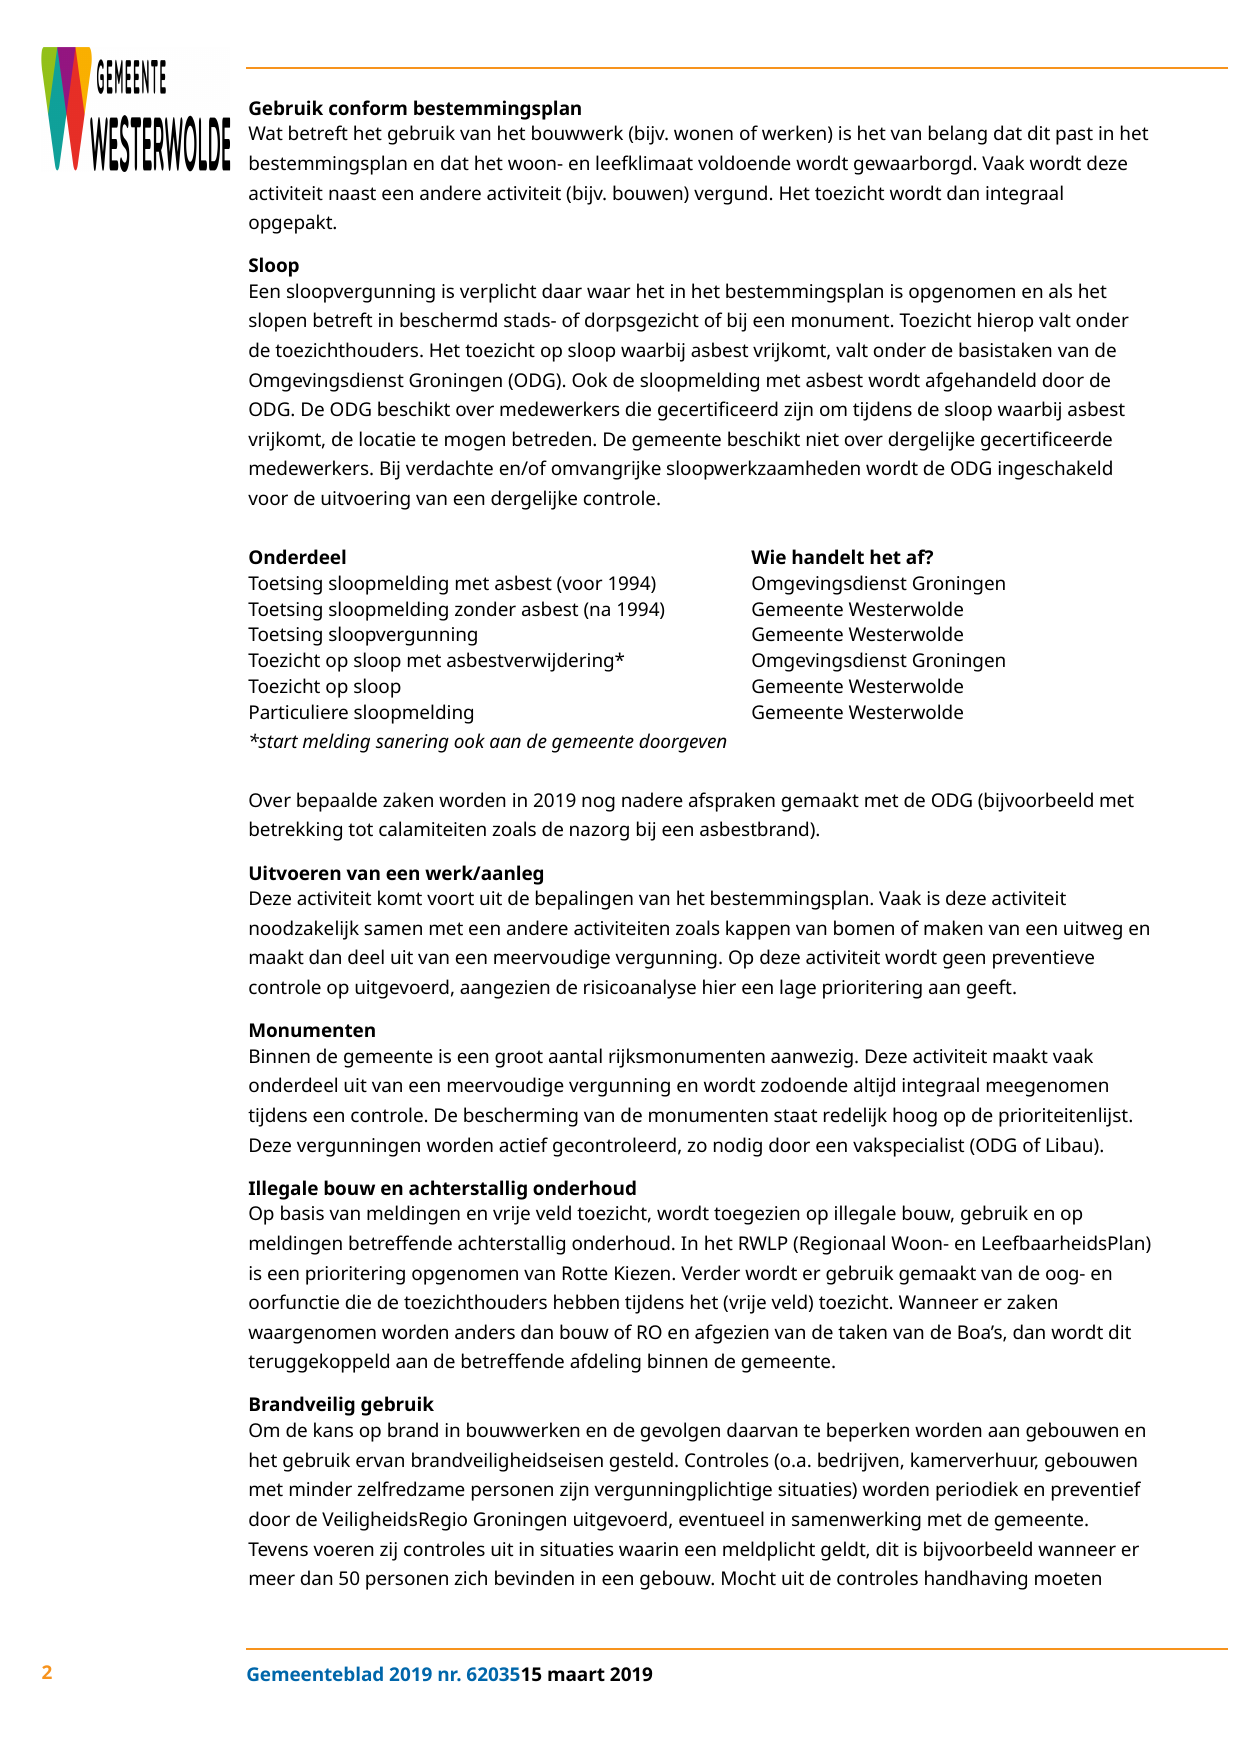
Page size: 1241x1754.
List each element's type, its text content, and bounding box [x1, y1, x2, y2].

table_cell Toezicht op sloop met asbestverwijdering* [248, 648, 751, 673]
table_cell Omgevingsdienst Groningen [751, 570, 1152, 596]
text Illegale bouw en achterstallig onderhoud [248, 1175, 1152, 1201]
table_cell Toetsing sloopvergunning [248, 622, 751, 647]
table_cell Toetsing sloopmelding met asbest (voor 1994) [248, 570, 751, 596]
text Op basis van meldingen en vrije veld toezicht, wordt toegezien op illegale bouw, gebruik en op meldingen betreffende achterstallig onderhoud. In het RWLP (Regionaal Woon- en LeefbaarheidsPlan) is een prioritering opgenomen van Rotte Kiezen. Verder wordt er gebruik gemaakt van de oog- en oorfunctie die de toezichthouders hebben tijdens het (vrije veld) toezicht. Wanneer er zaken waargenomen worden anders dan bouw of RO en afgezien van de taken van de Boa’s, dan wordt dit teruggekoppeld aan de betreffende afdeling binnen de gemeente. [248, 1201, 1152, 1374]
table_cell Gemeente Westerwolde [751, 673, 1152, 699]
table_cell Gemeente Westerwolde [751, 699, 1152, 724]
text Over bepaalde zaken worden in 2019 nog nadere afspraken gemaakt met de ODG (bijvoorbeeld met betrekking tot calamiteiten zoals de nazorg bij een asbestbrand). [248, 787, 1152, 842]
table_cell Particuliere sloopmelding [248, 699, 751, 724]
text Wat betreft het gebruik van het bouwwerk (bijv. wonen of werken) is het van belang dat dit past in het bestemmingsplan en dat het woon- en leefklimaat voldoende wordt gewaarborgd. Vaak wordt deze activiteit naast een andere activiteit (bijv. bouwen) vergund. Het toezicht wordt dan integraal opgepakt. [248, 121, 1152, 235]
text Monumenten [248, 1017, 1152, 1043]
table_cell Toetsing sloopmelding zonder asbest (na 1994) [248, 596, 751, 622]
text Binnen de gemeente is een groot aantal rijksmonumenten aanwezig. Deze activiteit maakt vaak onderdeel uit van een meervoudige vergunning en wordt zodoende altijd integraal meegenomen tijdens een controle. De bescherming van de monumenten staat redelijk hoog op de prioriteitenlijst. Deze vergunningen worden actief gecontroleerd, zo nodig door een vakspecialist (ODG of Libau). [248, 1043, 1152, 1157]
text Een sloopvergunning is verplicht daar waar het in het bestemmingsplan is opgenomen en als het slopen betreft in beschermd stads- of dorpsgezicht of bij een monument. Toezicht hierop valt onder de toezichthouders. Het toezicht op sloop waarbij asbest vrijkomt, valt onder de basistaken van de Omgevingsdienst Groningen (ODG). Ook de sloopmelding met asbest wordt afgehandeld door de ODG. De ODG beschikt over medewerkers die gecertificeerd zijn om tijdens de sloop waarbij asbest vrijkomt, de locatie te mogen betreden. De gemeente beschikt niet over dergelijke gecertificeerde medewerkers. Bij verdachte en/of omvangrijke sloopwerkzaamheden wordt de ODG ingeschakeld voor de uitvoering van een dergelijke controle. [248, 278, 1152, 511]
text Uitvoeren van een werk/aanleg [248, 860, 1152, 885]
text Brandveilig gebruik [248, 1392, 1152, 1417]
text Sloop [248, 252, 1152, 278]
table_header Onderdeel [248, 545, 751, 570]
table_cell Omgevingsdienst Groningen [751, 648, 1152, 673]
table_cell Gemeente Westerwolde [751, 622, 1152, 647]
table_cell Gemeente Westerwolde [751, 596, 1152, 622]
text Deze activiteit komt voort uit de bepalingen van het bestemmingsplan. Vaak is deze activiteit noodzakelijk samen met een andere activiteiten zoals kappen van bomen of maken van een uitweg en maakt dan deel uit van een meervoudige vergunning. Op deze activiteit wordt geen preventieve controle op uitgevoerd, aangezien de risicoanalyse hier een lage prioritering aan geeft. [248, 885, 1152, 1000]
picture [41, 47, 231, 172]
text Om de kans op brand in bouwwerken en de gevolgen daarvan te beperken worden aan gebouwen en het gebruik ervan brandveiligheidseisen gesteld. Controles (o.a. bedrijven, kamerverhuur, gebouwen met minder zelfredzame personen zijn vergunningplichtige situaties) worden periodiek en preventief door de VeiligheidsRegio Groningen uitgevoerd, eventueel in samenwerking met de gemeente. Tevens voeren zij controles uit in situaties waarin een meldplicht geldt, dit is bijvoorbeeld wanneer er meer dan 50 personen zich bevinden in een gebouw. Mocht uit de controles handhaving moeten [248, 1417, 1152, 1591]
table_header Wie handelt het af? [751, 545, 1152, 570]
table_cell Toezicht op sloop [248, 673, 751, 699]
text Gebruik conform bestemmingsplan [248, 95, 1152, 121]
text *start melding sanering ook aan de gemeente doorgeven [248, 728, 1152, 753]
